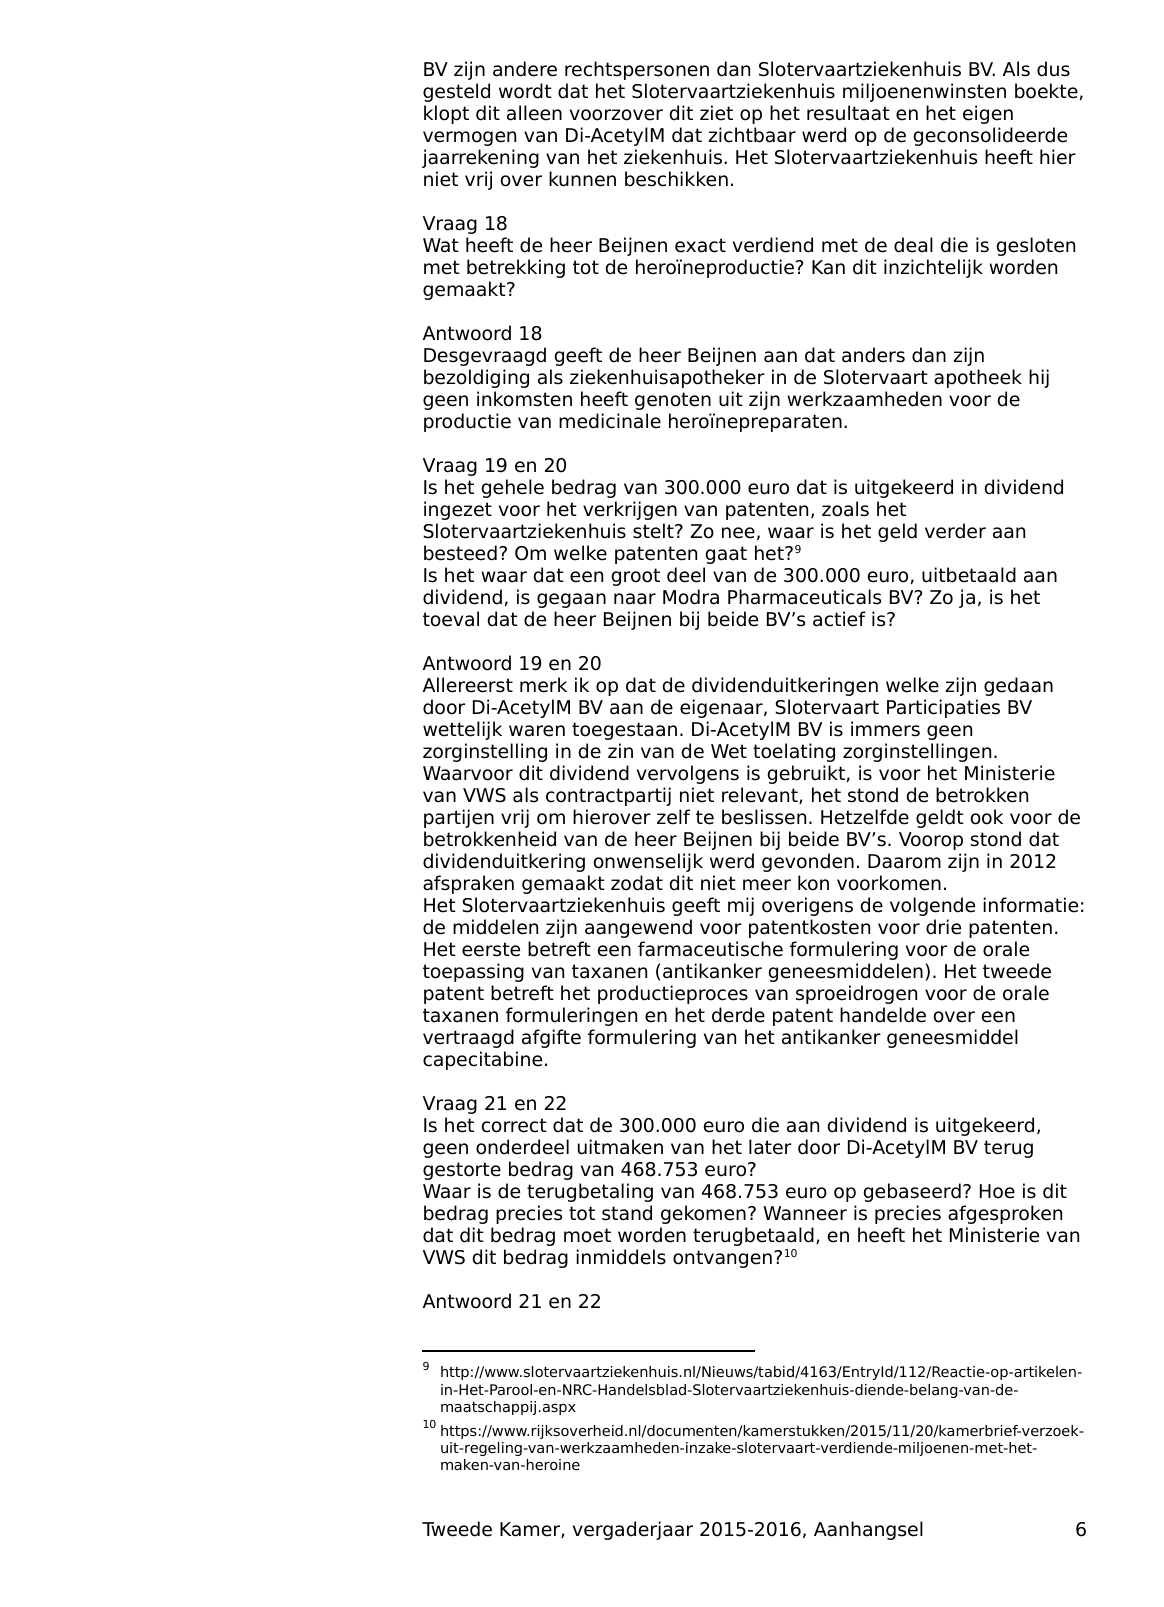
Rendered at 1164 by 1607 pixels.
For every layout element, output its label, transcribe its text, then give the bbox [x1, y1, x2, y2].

text Antwoord 18 [422, 323, 1087, 345]
text http://www.slotervaartziekenhuis.nl/Nieuws/tabid/4163/EntryId/112/Reactie-op-artikelen-in-Het-Parool-en-NRC-Handelsblad-Slotervaartziekenhuis-diende-belang-van-de-maatschappij.aspx [422, 1360, 1087, 1416]
text Antwoord 19 en 20 [422, 653, 1087, 675]
text Is het waar dat een groot deel van de 300.000 euro, uitbetaald aan dividend, is gegaan naar Modra Pharmaceuticals BV? Zo ja, is het toeval dat de heer Beijnen bij beide BV’s actief is? [422, 565, 1087, 631]
text Waar is de terugbetaling van 468.753 euro op gebaseerd? Hoe is dit bedrag precies tot stand gekomen? Wanneer is precies afgesproken dat dit bedrag moet worden terugbetaald, en heeft het Ministerie van VWS dit bedrag inmiddels ontvangen? [422, 1181, 1087, 1269]
text BV zijn andere rechtspersonen dan Slotervaartziekenhuis BV. Als dus gesteld wordt dat het Slotervaartziekenhuis miljoenenwinsten boekte, klopt dit alleen voorzover dit ziet op het resultaat en het eigen vermogen van Di-AcetylM dat zichtbaar werd op de geconsolideerde jaarrekening van het ziekenhuis. Het Slotervaartziekenhuis heeft hier niet vrij over kunnen beschikken. [422, 59, 1087, 191]
text Vraag 21 en 22 [422, 1093, 1087, 1115]
text Allereerst merk ik op dat de dividenduitkeringen welke zijn gedaan door Di-AcetylM BV aan de eigenaar, Slotervaart Participaties BV wettelijk waren toegestaan. Di-AcetylM BV is immers geen zorginstelling in de zin van de Wet toelating zorginstellingen. Waarvoor dit dividend vervolgens is gebruikt, is voor het Ministerie van VWS als contractpartij niet relevant, het stond de betrokken partijen vrij om hierover zelf te beslissen. Hetzelfde geldt ook voor de betrokkenheid van de heer Beijnen bij beide BV’s. Voorop stond dat dividenduitkering onwenselijk werd gevonden. Daarom zijn in 2012 afspraken gemaakt zodat dit niet meer kon voorkomen. [422, 675, 1087, 895]
text Vraag 18 [422, 213, 1087, 235]
text Vraag 19 en 20 [422, 455, 1087, 477]
text Antwoord 21 en 22 [422, 1291, 1087, 1313]
text Desgevraagd geeft de heer Beijnen aan dat anders dan zijn bezoldiging als ziekenhuisapotheker in de Slotervaart apotheek hij geen inkomsten heeft genoten uit zijn werkzaamheden voor de productie van medicinale heroïnepreparaten. [422, 345, 1087, 433]
text Wat heeft de heer Beijnen exact verdiend met de deal die is gesloten met betrekking tot de heroïneproductie? Kan dit inzichtelijk worden gemaakt? [422, 235, 1087, 301]
text Is het correct dat de 300.000 euro die aan dividend is uitgekeerd, geen onderdeel uitmaken van het later door Di-AcetylM BV terug gestorte bedrag van 468.753 euro? [422, 1115, 1087, 1181]
text Het Slotervaartziekenhuis geeft mij overigens de volgende informatie: de middelen zijn aangewend voor patentkosten voor drie patenten. Het eerste betreft een farmaceutische formulering voor de orale toepassing van taxanen (antikanker geneesmiddelen). Het tweede patent betreft het productieproces van sproeidrogen voor de orale taxanen formuleringen en het derde patent handelde over een vertraagd afgifte formulering van het antikanker geneesmiddel capecitabine. [422, 895, 1087, 1071]
text Is het gehele bedrag van 300.000 euro dat is uitgekeerd in dividend ingezet voor het verkrijgen van patenten, zoals het Slotervaartziekenhuis stelt? Zo nee, waar is het geld verder aan besteed? Om welke patenten gaat het? [422, 477, 1087, 565]
text https://www.rijksoverheid.nl/documenten/kamerstukken/2015/11/20/kamerbrief-verzoek-uit-regeling-van-werkzaamheden-inzake-slotervaart-verdiende-miljoenen-met-het-maken-van-heroine [422, 1418, 1087, 1474]
